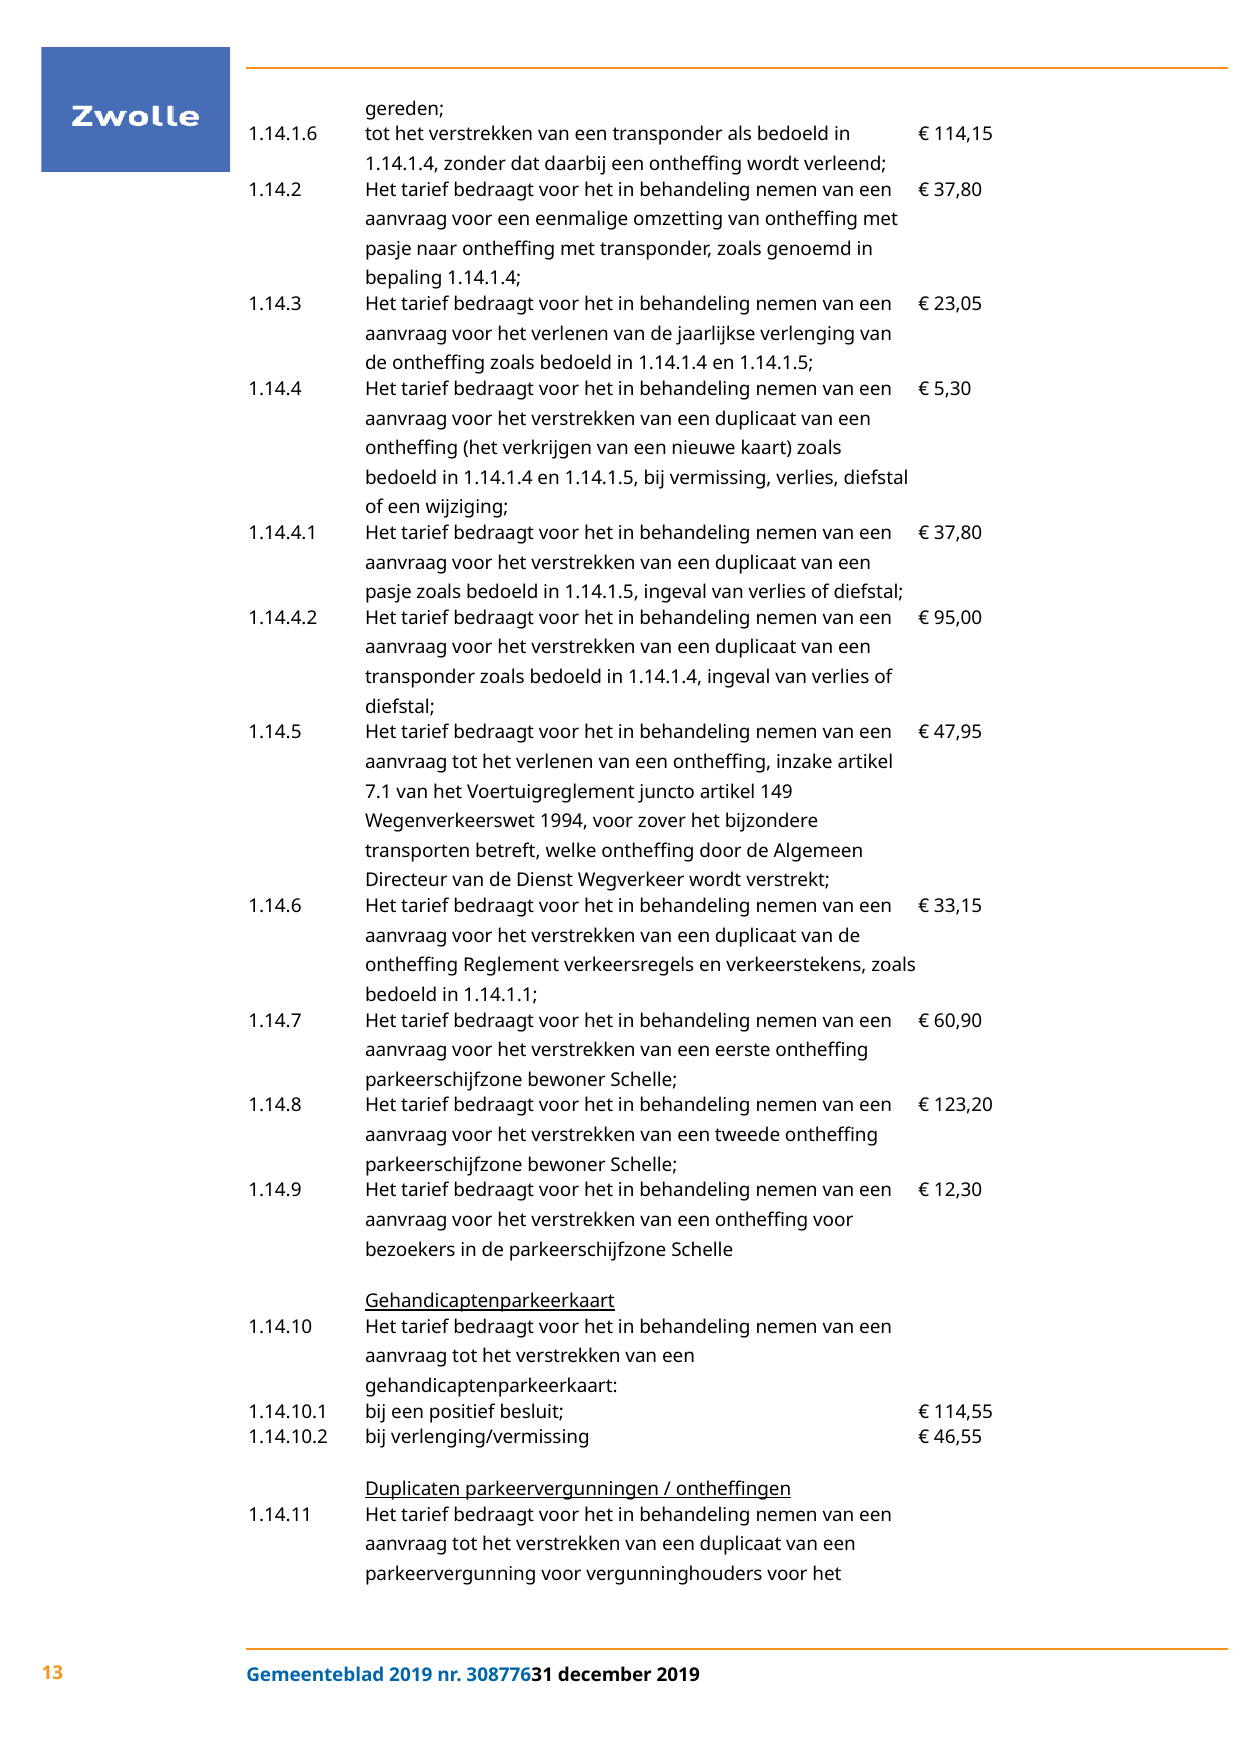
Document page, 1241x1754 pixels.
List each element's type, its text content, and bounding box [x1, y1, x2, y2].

table_cell [918, 1261, 1152, 1287]
picture [41, 47, 231, 172]
table_cell € 23,05 [918, 290, 1152, 375]
table_cell Het tarief bedraagt voor het in behandeling nemen van een aanvraag voor het verlenen van de jaarlijkse verlenging van de ontheffing zoals bedoeld in 1.14.1.4 en 1.14.1.5; [365, 290, 918, 375]
table_cell [365, 1261, 918, 1287]
table_cell [918, 1501, 1152, 1586]
table_cell [918, 1313, 1152, 1398]
table_cell 1.14.11 [248, 1501, 365, 1586]
table_cell Het tarief bedraagt voor het in behandeling nemen van een aanvraag voor het verstrekken van een ontheffing voor bezoekers in de parkeerschijfzone Schelle [365, 1177, 918, 1261]
table_cell bij verlenging/vermissing [365, 1424, 918, 1449]
table_cell 1.14.10 [248, 1313, 365, 1398]
table_cell [918, 1449, 1152, 1475]
table_cell Duplicaten parkeervergunningen / ontheffingen [365, 1475, 918, 1501]
table_cell 1.14.1.6 [248, 121, 365, 176]
table_cell [248, 1261, 365, 1287]
table_cell 1.14.6 [248, 892, 365, 1007]
table_cell [918, 1475, 1152, 1501]
table_cell € 47,95 [918, 719, 1152, 892]
table_cell 1.14.5 [248, 719, 365, 892]
table_cell [248, 1475, 365, 1501]
table_cell Het tarief bedraagt voor het in behandeling nemen van een aanvraag tot het verstrekken van een gehandicaptenparkeerkaart: [365, 1313, 918, 1398]
table_cell € 46,55 [918, 1424, 1152, 1449]
table_cell [365, 1449, 918, 1475]
table_cell 1.14.9 [248, 1177, 365, 1261]
table_cell € 95,00 [918, 604, 1152, 719]
table_cell € 33,15 [918, 892, 1152, 1007]
table_cell [248, 1287, 365, 1313]
table_cell Het tarief bedraagt voor het in behandeling nemen van een aanvraag tot het verlenen van een ontheffing, inzake artikel 7.1 van het Voertuigreglement juncto artikel 149 Wegenverkeerswet 1994, voor zover het bijzondere transporten betreft, welke ontheffing door de Algemeen Directeur van de Dienst Wegverkeer wordt verstrekt; [365, 719, 918, 892]
table_cell [248, 95, 365, 121]
table_cell gereden; [365, 95, 918, 121]
table_cell [918, 1287, 1152, 1313]
table_cell 1.14.7 [248, 1007, 365, 1092]
table_cell € 60,90 [918, 1007, 1152, 1092]
table_cell € 5,30 [918, 375, 1152, 519]
table_cell [248, 1449, 365, 1475]
table_cell 1.14.10.1 [248, 1398, 365, 1423]
table_cell € 114,55 [918, 1398, 1152, 1423]
table_cell € 37,80 [918, 519, 1152, 604]
table_cell 1.14.10.2 [248, 1424, 365, 1449]
table_cell Het tarief bedraagt voor het in behandeling nemen van een aanvraag voor het verstrekken van een duplicaat van een transponder zoals bedoeld in 1.14.1.4, ingeval van verlies of diefstal; [365, 604, 918, 719]
table_cell € 37,80 [918, 176, 1152, 290]
table_cell € 123,20 [918, 1092, 1152, 1177]
table_cell € 12,30 [918, 1177, 1152, 1261]
table_cell 1.14.4 [248, 375, 365, 519]
table_cell Het tarief bedraagt voor het in behandeling nemen van een aanvraag voor het verstrekken van een duplicaat van een ontheffing (het verkrijgen van een nieuwe kaart) zoals bedoeld in 1.14.1.4 en 1.14.1.5, bij vermissing, verlies, diefstal of een wijziging; [365, 375, 918, 519]
table_cell bij een positief besluit; [365, 1398, 918, 1423]
table_cell € 114,15 [918, 121, 1152, 176]
table_cell Het tarief bedraagt voor het in behandeling nemen van een aanvraag voor een eenmalige omzetting van ontheffing met pasje naar ontheffing met transponder, zoals genoemd in bepaling 1.14.1.4; [365, 176, 918, 290]
table_cell Het tarief bedraagt voor het in behandeling nemen van een aanvraag tot het verstrekken van een duplicaat van een parkeervergunning voor vergunninghouders voor het [365, 1501, 918, 1586]
table_cell 1.14.4.1 [248, 519, 365, 604]
table_cell Gehandicaptenparkeerkaart [365, 1287, 918, 1313]
table_cell 1.14.8 [248, 1092, 365, 1177]
table_cell Het tarief bedraagt voor het in behandeling nemen van een aanvraag voor het verstrekken van een duplicaat van de ontheffing Reglement verkeersregels en verkeerstekens, zoals bedoeld in 1.14.1.1; [365, 892, 918, 1007]
table_cell tot het verstrekken van een transponder als bedoeld in 1.14.1.4, zonder dat daarbij een ontheffing wordt verleend; [365, 121, 918, 176]
table_cell [918, 95, 1152, 121]
table_cell Het tarief bedraagt voor het in behandeling nemen van een aanvraag voor het verstrekken van een tweede ontheffing parkeerschijfzone bewoner Schelle; [365, 1092, 918, 1177]
table_cell 1.14.4.2 [248, 604, 365, 719]
table_cell Het tarief bedraagt voor het in behandeling nemen van een aanvraag voor het verstrekken van een duplicaat van een pasje zoals bedoeld in 1.14.1.5, ingeval van verlies of diefstal; [365, 519, 918, 604]
table_cell 1.14.2 [248, 176, 365, 290]
table_cell Het tarief bedraagt voor het in behandeling nemen van een aanvraag voor het verstrekken van een eerste ontheffing parkeerschijfzone bewoner Schelle; [365, 1007, 918, 1092]
table_cell 1.14.3 [248, 290, 365, 375]
